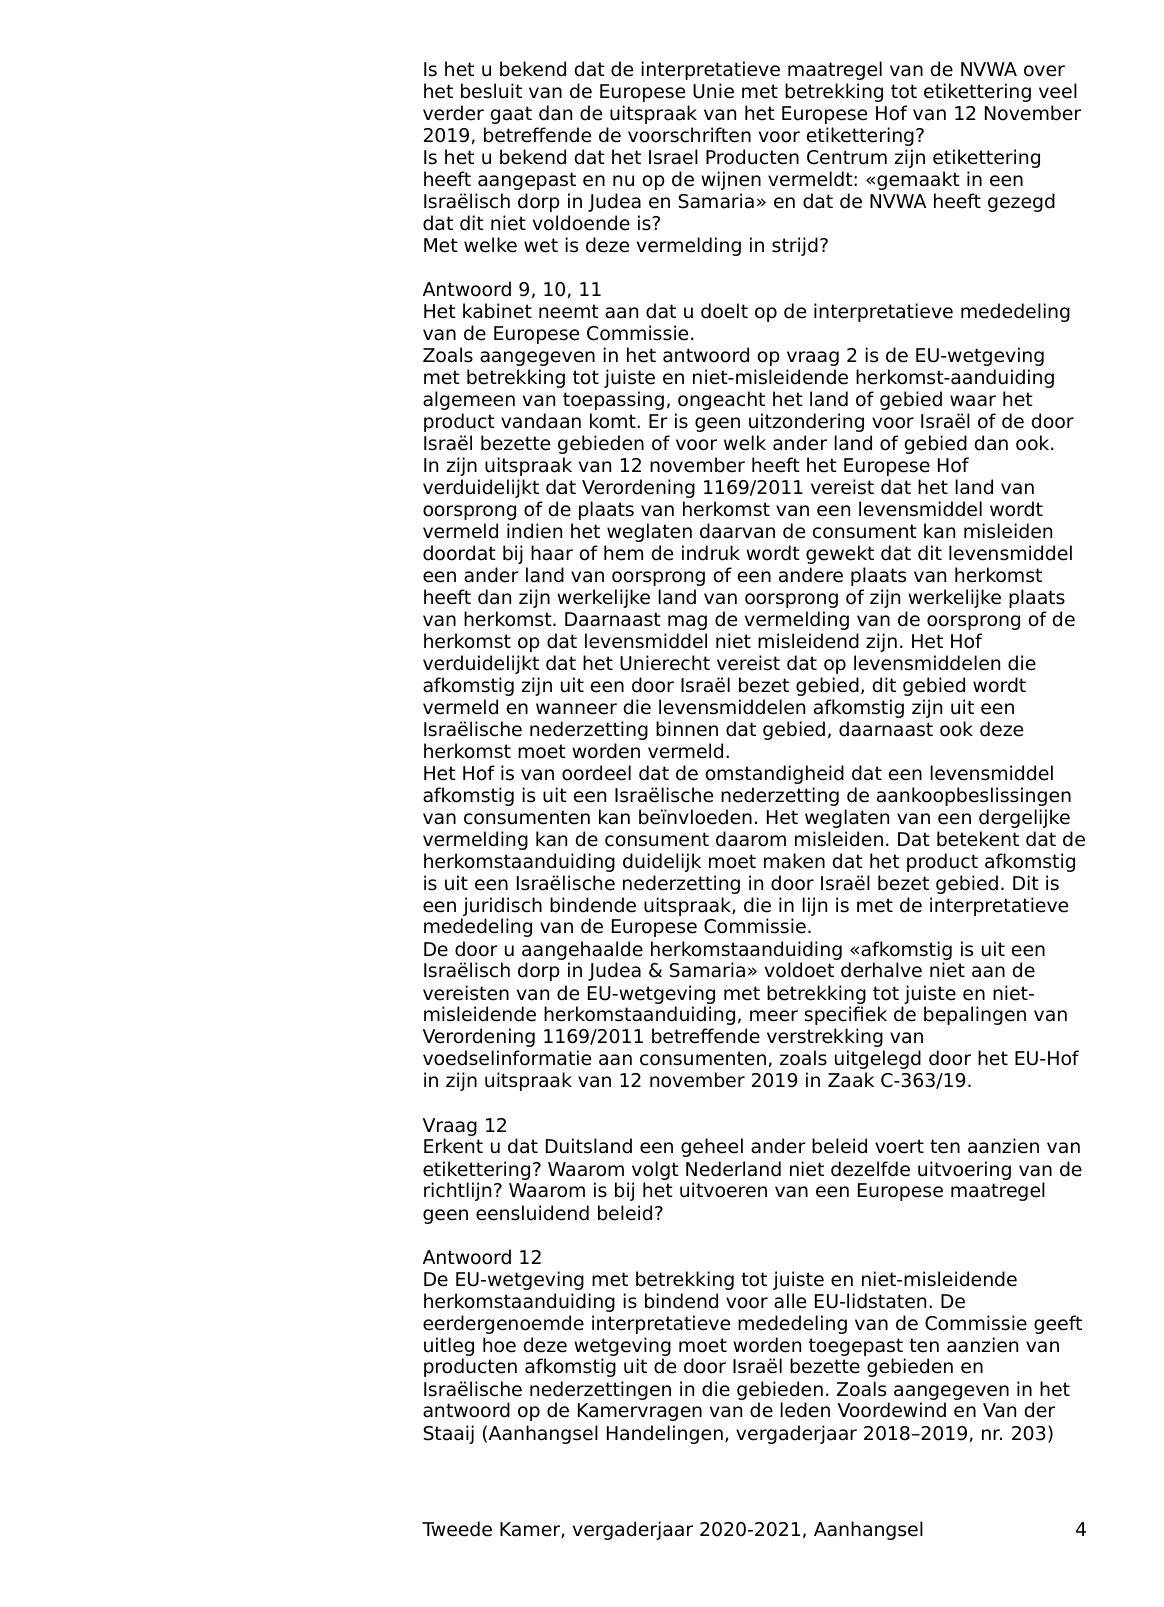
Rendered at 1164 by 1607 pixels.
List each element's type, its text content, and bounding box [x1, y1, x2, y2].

text De door u aangehaalde herkomstaanduiding «afkomstig is uit een Israëlisch dorp in Judea & Samaria» voldoet derhalve niet aan de vereisten van de EU-wetgeving met betrekking tot juiste en niet-misleidende herkomstaanduiding, meer specifiek de bepalingen van Verordening 1169/2011 betreffende verstrekking van voedselinformatie aan consumenten, zoals uitgelegd door het EU-Hof in zijn uitspraak van 12 november 2019 in Zaak C-363/19. [422, 938, 1087, 1092]
text Het Hof is van oordeel dat de omstandigheid dat een levensmiddel afkomstig is uit een Israëlische nederzetting de aankoopbeslissingen van consumenten kan beïnvloeden. Het weglaten van een dergelijke vermelding kan de consument daarom misleiden. Dat betekent dat de herkomstaanduiding duidelijk moet maken dat het product afkomstig is uit een Israëlische nederzetting in door Israël bezet gebied. Dit is een juridisch bindende uitspraak, die in lijn is met de interpretatieve mededeling van de Europese Commissie. [422, 763, 1087, 938]
text Is het u bekend dat het Israel Producten Centrum zijn etikettering heeft aangepast en nu op de wijnen vermeldt: «gemaakt in een Israëlisch dorp in Judea en Samaria» en dat de NVWA heeft gezegd dat dit niet voldoende is? [422, 147, 1087, 235]
text Erkent u dat Duitsland een geheel ander beleid voert ten aanzien van etikettering? Waarom volgt Nederland niet dezelfde uitvoering van de richtlijn? Waarom is bij het uitvoeren van een Europese maatregel geen eensluidend beleid? [422, 1136, 1087, 1224]
text Antwoord 12 [422, 1247, 1087, 1268]
text Antwoord 9, 10, 11 [422, 279, 1087, 301]
text Het kabinet neemt aan dat u doelt op de interpretatieve mededeling van de Europese Commissie. [422, 301, 1087, 345]
text In zijn uitspraak van 12 november heeft het Europese Hof verduidelijkt dat Verordening 1169/2011 vereist dat het land van oorsprong of de plaats van herkomst van een levensmiddel wordt vermeld indien het weglaten daarvan de consument kan misleiden doordat bij haar of hem de indruk wordt gewekt dat dit levensmiddel een ander land van oorsprong of een andere plaats van herkomst heeft dan zijn werkelijke land van oorsprong of zijn werkelijke plaats van herkomst. Daarnaast mag de vermelding van de oorsprong of de herkomst op dat levensmiddel niet misleidend zijn. Het Hof verduidelijkt dat het Unierecht vereist dat op levensmiddelen die afkomstig zijn uit een door Israël bezet gebied, dit gebied wordt vermeld en wanneer die levensmiddelen afkomstig zijn uit een Israëlische nederzetting binnen dat gebied, daarnaast ook deze herkomst moet worden vermeld. [422, 455, 1087, 763]
text Is het u bekend dat de interpretatieve maatregel van de NVWA over het besluit van de Europese Unie met betrekking tot etikettering veel verder gaat dan de uitspraak van het Europese Hof van 12 November 2019, betreffende de voorschriften voor etikettering? [422, 59, 1087, 147]
text Met welke wet is deze vermelding in strijd? [422, 235, 1087, 257]
text Vraag 12 [422, 1114, 1087, 1136]
text De EU-wetgeving met betrekking tot juiste en niet-misleidende herkomstaanduiding is bindend voor alle EU-lidstaten. De eerdergenoemde interpretatieve mededeling van de Commissie geeft uitleg hoe deze wetgeving moet worden toegepast ten aanzien van producten afkomstig uit de door Israël bezette gebieden en Israëlische nederzettingen in die gebieden. Zoals aangegeven in het antwoord op de Kamervragen van de leden Voordewind en Van der Staaij (Aanhangsel Handelingen, vergaderjaar 2018–2019, nr. 203) [422, 1268, 1087, 1444]
text Zoals aangegeven in het antwoord op vraag 2 is de EU-wetgeving met betrekking tot juiste en niet-misleidende herkomst-aanduiding algemeen van toepassing, ongeacht het land of gebied waar het product vandaan komt. Er is geen uitzondering voor Israël of de door Israël bezette gebieden of voor welk ander land of gebied dan ook. [422, 345, 1087, 455]
